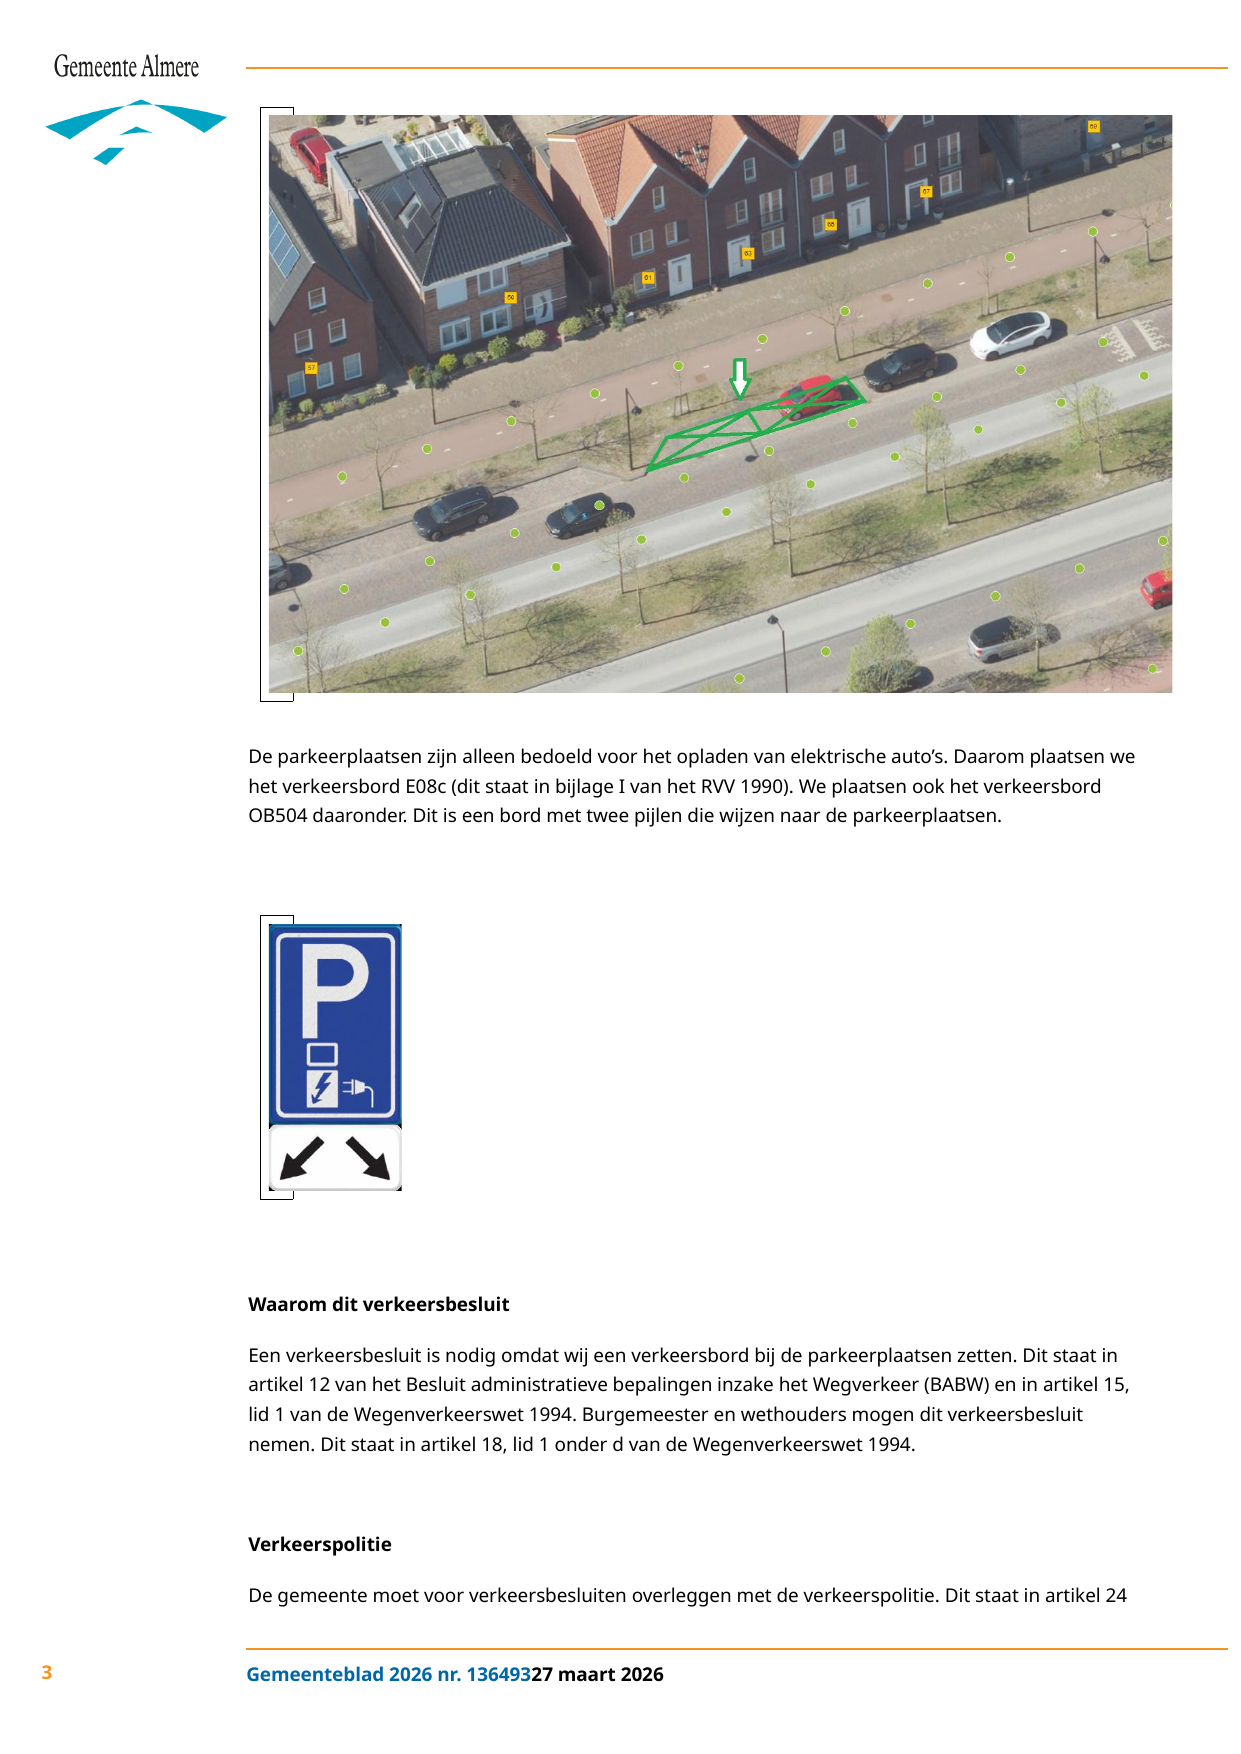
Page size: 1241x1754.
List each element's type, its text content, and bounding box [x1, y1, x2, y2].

picture [268, 924, 402, 1191]
text De parkeerplaatsen zijn alleen bedoeld voor het opladen van elektrische auto’s. Daarom plaatsen we het verkeersbord E08c (dit staat in bijlage I van het RVV 1990). We plaatsen ook het verkeersbord OB504 daaronder. Dit is een bord met twee pijlen die wijzen naar de parkeerplaatsen. [248, 743, 1152, 828]
text Waarom dit verkeersbesluit [248, 1292, 1152, 1317]
picture [41, 47, 231, 172]
text Verkeerspolitie [248, 1532, 1152, 1557]
text Een verkeersbesluit is nodig omdat wij een verkeersbord bij de parkeerplaatsen zetten. Dit staat in artikel 12 van het Besluit administratieve bepalingen inzake het Wegverkeer (BABW) en in artikel 15, lid 1 van de Wegenverkeerswet 1994. Burgemeester en wethouders mogen dit verkeersbesluit nemen. Dit staat in artikel 18, lid 1 onder d van de Wegenverkeerswet 1994. [248, 1342, 1152, 1457]
text De gemeente moet voor verkeersbesluiten overleggen met de verkeerspolitie. Dit staat in artikel 24 [248, 1582, 1152, 1608]
picture [268, 115, 1173, 693]
